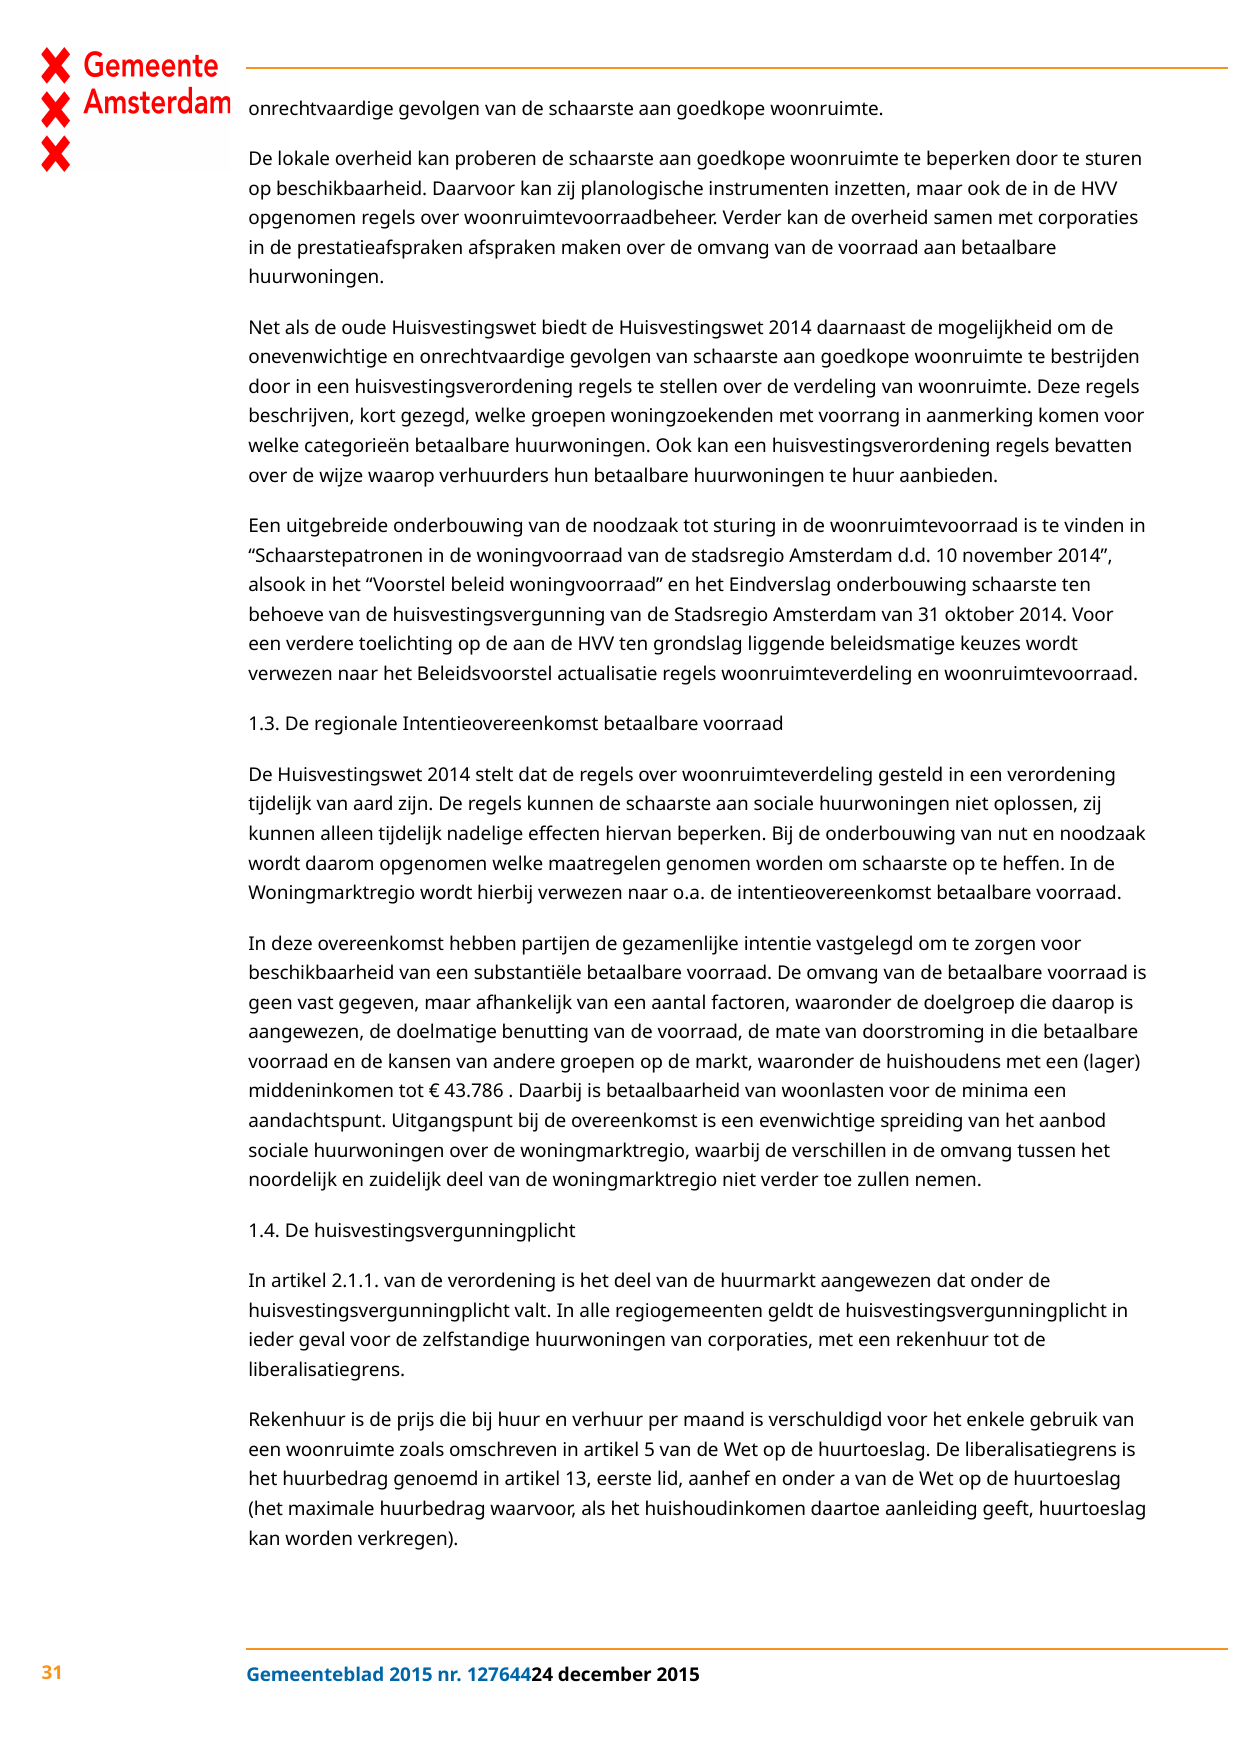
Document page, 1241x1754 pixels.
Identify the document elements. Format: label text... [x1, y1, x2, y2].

picture [41, 47, 231, 172]
text De lokale overheid kan proberen de schaarste aan goedkope woonruimte te beperken door te sturen op beschikbaarheid. Daarvoor kan zij planologische instrumenten inzetten, maar ook de in de HVV opgenomen regels over woonruimtevoorraadbeheer. Verder kan de overheid samen met corporaties in de prestatieafspraken afspraken maken over de omvang van de voorraad aan betaalbare huurwoningen. [248, 145, 1152, 289]
text 1.4. De huisvestingsvergunningplicht [248, 1217, 1152, 1243]
text De Huisvestingswet 2014 stelt dat de regels over woonruimteverdeling gesteld in een verordening tijdelijk van aard zijn. De regels kunnen de schaarste aan sociale huurwoningen niet oplossen, zij kunnen alleen tijdelijk nadelige effecten hiervan beperken. Bij de onderbouwing van nut en noodzaak wordt daarom opgenomen welke maatregelen genomen worden om schaarste op te heffen. In de Woningmarktregio wordt hierbij verwezen naar o.a. de intentieovereenkomst betaalbare voorraad. [248, 761, 1152, 905]
text In deze overeenkomst hebben partijen de gezamenlijke intentie vastgelegd om te zorgen voor beschikbaarheid van een substantiële betaalbare voorraad. De omvang van de betaalbare voorraad is geen vast gegeven, maar afhankelijk van een aantal factoren, waaronder de doelgroep die daarop is aangewezen, de doelmatige benutting van de voorraad, de mate van doorstroming in die betaalbare voorraad en de kansen van andere groepen op de markt, waaronder de huishoudens met een (lager) middeninkomen tot € 43.786 . Daarbij is betaalbaarheid van woonlasten voor de minima een aandachtspunt. Uitgangspunt bij de overeenkomst is een evenwichtige spreiding van het aanbod sociale huurwoningen over de woningmarktregio, waarbij de verschillen in de omvang tussen het noordelijk en zuidelijk deel van de woningmarktregio niet verder toe zullen nemen. [248, 930, 1152, 1192]
text 1.3. De regionale Intentieovereenkomst betaalbare voorraad [248, 711, 1152, 736]
text onrechtvaardige gevolgen van de schaarste aan goedkope woonruimte. [248, 95, 1152, 121]
text Net als de oude Huisvestingswet biedt de Huisvestingswet 2014 daarnaast de mogelijkheid om de onevenwichtige en onrechtvaardige gevolgen van schaarste aan goedkope woonruimte te bestrijden door in een huisvestingsverordening regels te stellen over de verdeling van woonruimte. Deze regels beschrijven, kort gezegd, welke groepen woningzoekenden met voorrang in aanmerking komen voor welke categorieën betaalbare huurwoningen. Ook kan een huisvestingsverordening regels bevatten over de wijze waarop verhuurders hun betaalbare huurwoningen te huur aanbieden. [248, 314, 1152, 488]
text Een uitgebreide onderbouwing van de noodzaak tot sturing in de woonruimtevoorraad is te vinden in “Schaarstepatronen in de woningvoorraad van de stadsregio Amsterdam d.d. 10 november 2014”, alsook in het “Voorstel beleid woningvoorraad” en het Eindverslag onderbouwing schaarste ten behoeve van de huisvestingsvergunning van de Stadsregio Amsterdam van 31 oktober 2014. Voor een verdere toelichting op de aan de HVV ten grondslag liggende beleidsmatige keuzes wordt verwezen naar het Beleidsvoorstel actualisatie regels woonruimteverdeling en woonruimtevoorraad. [248, 512, 1152, 686]
text Rekenhuur is de prijs die bij huur en verhuur per maand is verschuldigd voor het enkele gebruik van een woonruimte zoals omschreven in artikel 5 van de Wet op de huurtoeslag. De liberalisatiegrens is het huurbedrag genoemd in artikel 13, eerste lid, aanhef en onder a van de Wet op de huurtoeslag (het maximale huurbedrag waarvoor, als het huishoudinkomen daartoe aanleiding geeft, huurtoeslag kan worden verkregen). [248, 1406, 1152, 1551]
text In artikel 2.1.1. van de verordening is het deel van de huurmarkt aangewezen dat onder de huisvestingsvergunningplicht valt. In alle regiogemeenten geldt de huisvestingsvergunningplicht in ieder geval voor de zelfstandige huurwoningen van corporaties, met een rekenhuur tot de liberalisatiegrens. [248, 1267, 1152, 1382]
